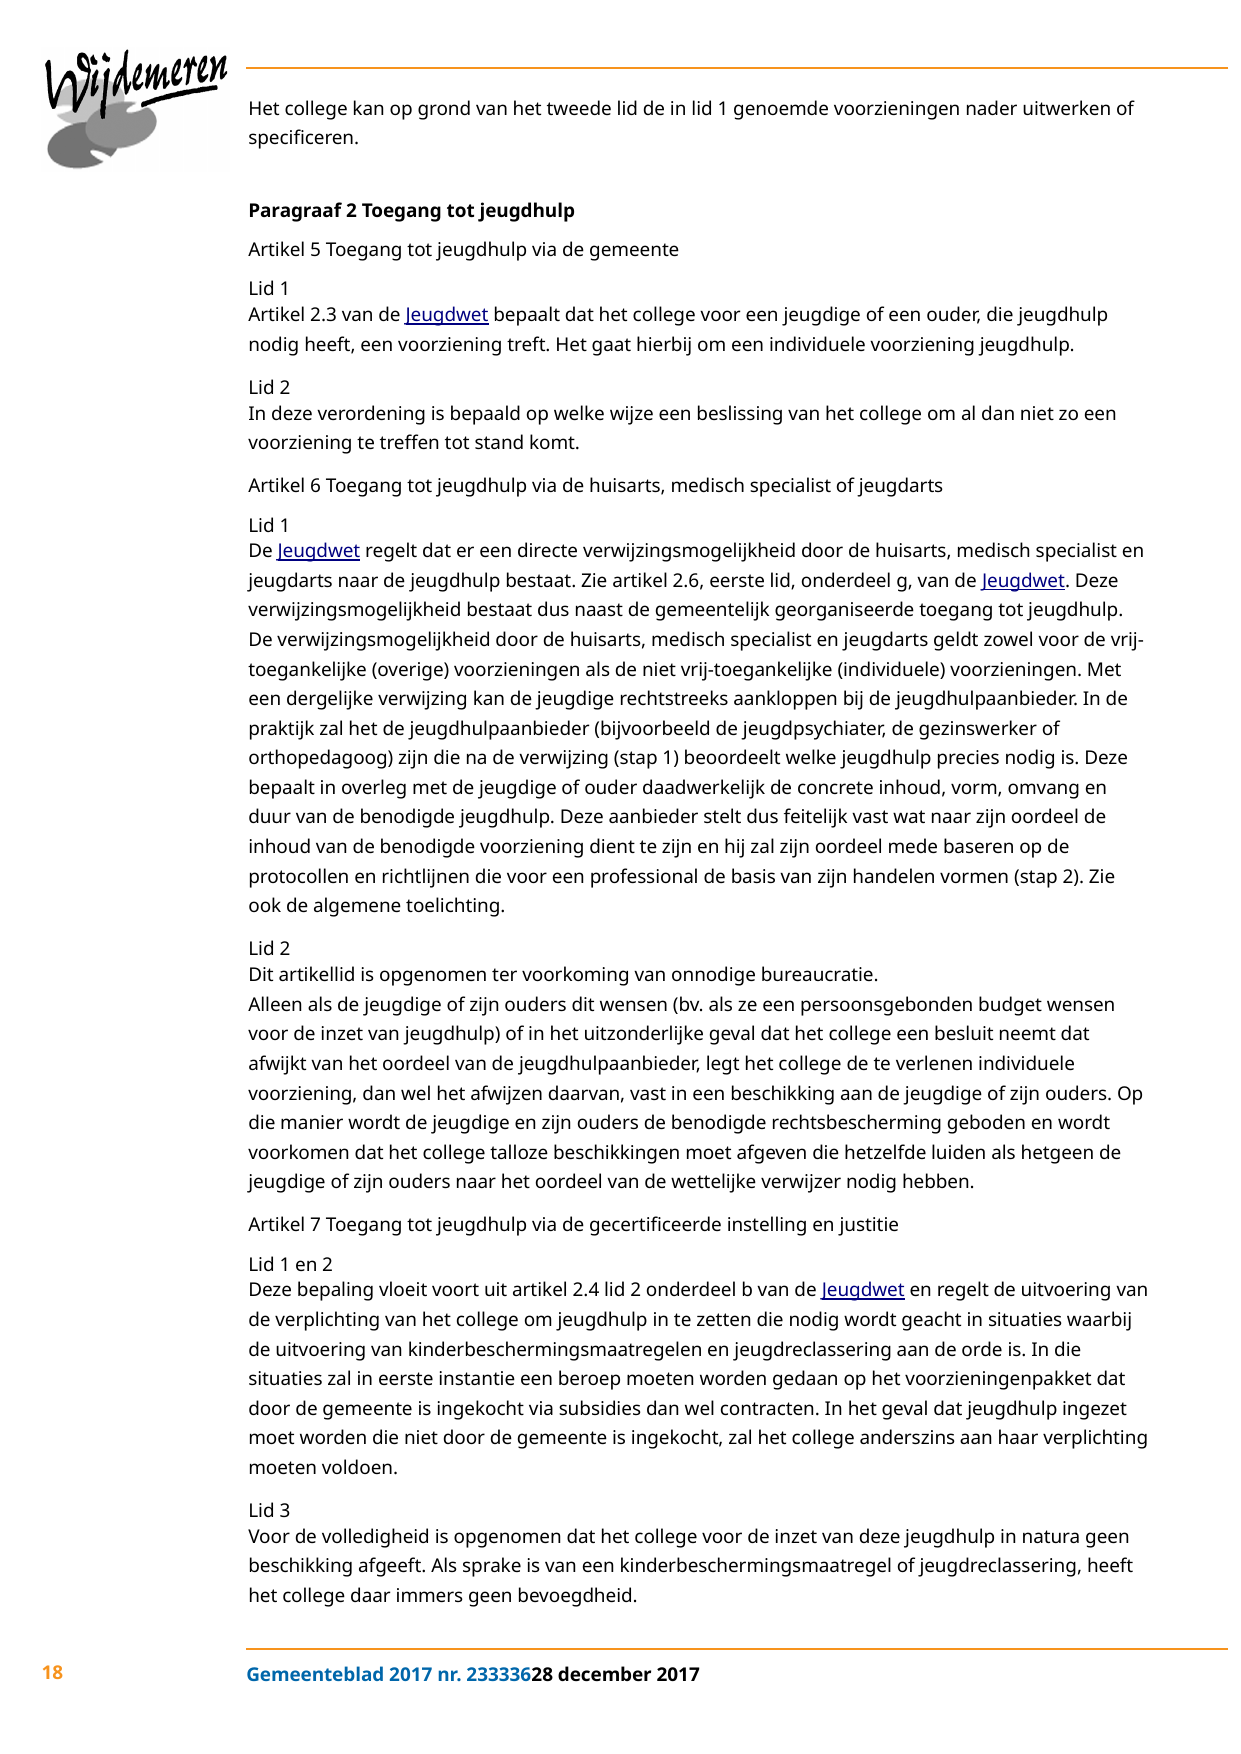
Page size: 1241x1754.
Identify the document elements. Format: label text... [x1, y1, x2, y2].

text Artikel 5 Toegang tot jeugdhulp via de gemeente [248, 236, 1152, 262]
picture [41, 47, 231, 172]
text In deze verordening is bepaald op welke wijze een beslissing van het college om al dan niet zo een voorziening te treffen tot stand komt. [248, 400, 1152, 455]
text Dit artikellid is opgenomen ter voorkoming van onnodige bureaucratie. [248, 961, 1152, 987]
text Alleen als de jeugdige of zijn ouders dit wensen (bv. als ze een persoonsgebonden budget wensen voor de inzet van jeugdhulp) of in het uitzonderlijke geval dat het college een besluit neemt dat afwijkt van het oordeel van de jeugdhulpaanbieder, legt het college de te verlenen individuele voorziening, dan wel het afwijzen daarvan, vast in een beschikking aan de jeugdige of zijn ouders. Op die manier wordt de jeugdige en zijn ouders de benodigde rechtsbescherming geboden en wordt voorkomen dat het college talloze beschikkingen moet afgeven die hetzelfde luiden als hetgeen de jeugdige of zijn ouders naar het oordeel van de wettelijke verwijzer nodig hebben. [248, 991, 1152, 1194]
text Lid 2 [248, 374, 1152, 400]
text De verwijzingsmogelijkheid door de huisarts, medisch specialist en jeugdarts geldt zowel voor de vrij-toegankelijke (overige) voorzieningen als de niet vrij-toegankelijke (individuele) voorzieningen. Met een dergelijke verwijzing kan de jeugdige rechtstreeks aankloppen bij de jeugdhulpaanbieder. In de praktijk zal het de jeugdhulpaanbieder (bijvoorbeeld de jeugdpsychiater, de gezinswerker of orthopedagoog) zijn die na de verwijzing (stap 1) beoordeelt welke jeugdhulp precies nodig is. Deze bepaalt in overleg met de jeugdige of ouder daadwerkelijk de concrete inhoud, vorm, omvang en duur van de benodigde jeugdhulp. Deze aanbieder stelt dus feitelijk vast wat naar zijn oordeel de inhoud van de benodigde voorziening dient te zijn en hij zal zijn oordeel mede baseren op de protocollen en richtlijnen die voor een professional de basis van zijn handelen vormen (stap 2). Zie ook de algemene toelichting. [248, 626, 1152, 918]
text Voor de volledigheid is opgenomen dat het college voor de inzet van deze jeugdhulp in natura geen beschikking afgeeft. Als sprake is van een kinderbeschermingsmaatregel of jeugdreclassering, heeft het college daar immers geen bevoegdheid. [248, 1523, 1152, 1608]
text Deze bepaling vloeit voort uit artikel 2.4 lid 2 onderdeel b van de Jeugdwet en regelt de uitvoering van de verplichting van het college om jeugdhulp in te zetten die nodig wordt geacht in situaties waarbij de uitvoering van kinderbeschermingsmaatregelen en jeugdreclassering aan de orde is. In die situaties zal in eerste instantie een beroep moeten worden gedaan op het voorzieningenpakket dat door de gemeente is ingekocht via subsidies dan wel contracten. In het geval dat jeugdhulp ingezet moet worden die niet door de gemeente is ingekocht, zal het college anderszins aan haar verplichting moeten voldoen. [248, 1277, 1152, 1480]
text Lid 2 [248, 936, 1152, 961]
text Artikel 2.3 van de Jeugdwet bepaalt dat het college voor een jeugdige of een ouder, die jeugdhulp nodig heeft, een voorziening treft. Het gaat hierbij om een individuele voorziening jeugdhulp. [248, 301, 1152, 357]
text Artikel 6 Toegang tot jeugdhulp via de huisarts, medisch specialist of jeugdarts [248, 472, 1152, 498]
text Lid 1 en 2 [248, 1251, 1152, 1277]
text Het college kan op grond van het tweede lid de in lid 1 genoemde voorzieningen nader uitwerken of specificeren. [248, 95, 1152, 150]
text Artikel 7 Toegang tot jeugdhulp via de gecertificeerde instelling en justitie [248, 1212, 1152, 1237]
text Lid 1 [248, 276, 1152, 301]
text Paragraaf 2 Toegang tot jeugdhulp [248, 197, 1152, 223]
text De Jeugdwet regelt dat er een directe verwijzingsmogelijkheid door de huisarts, medisch specialist en jeugdarts naar de jeugdhulp bestaat. Zie artikel 2.6, eerste lid, onderdeel g, van de Jeugdwet. Deze verwijzingsmogelijkheid bestaat dus naast de gemeentelijk georganiseerde toegang tot jeugdhulp. [248, 537, 1152, 622]
text Lid 3 [248, 1497, 1152, 1523]
text Lid 1 [248, 512, 1152, 537]
